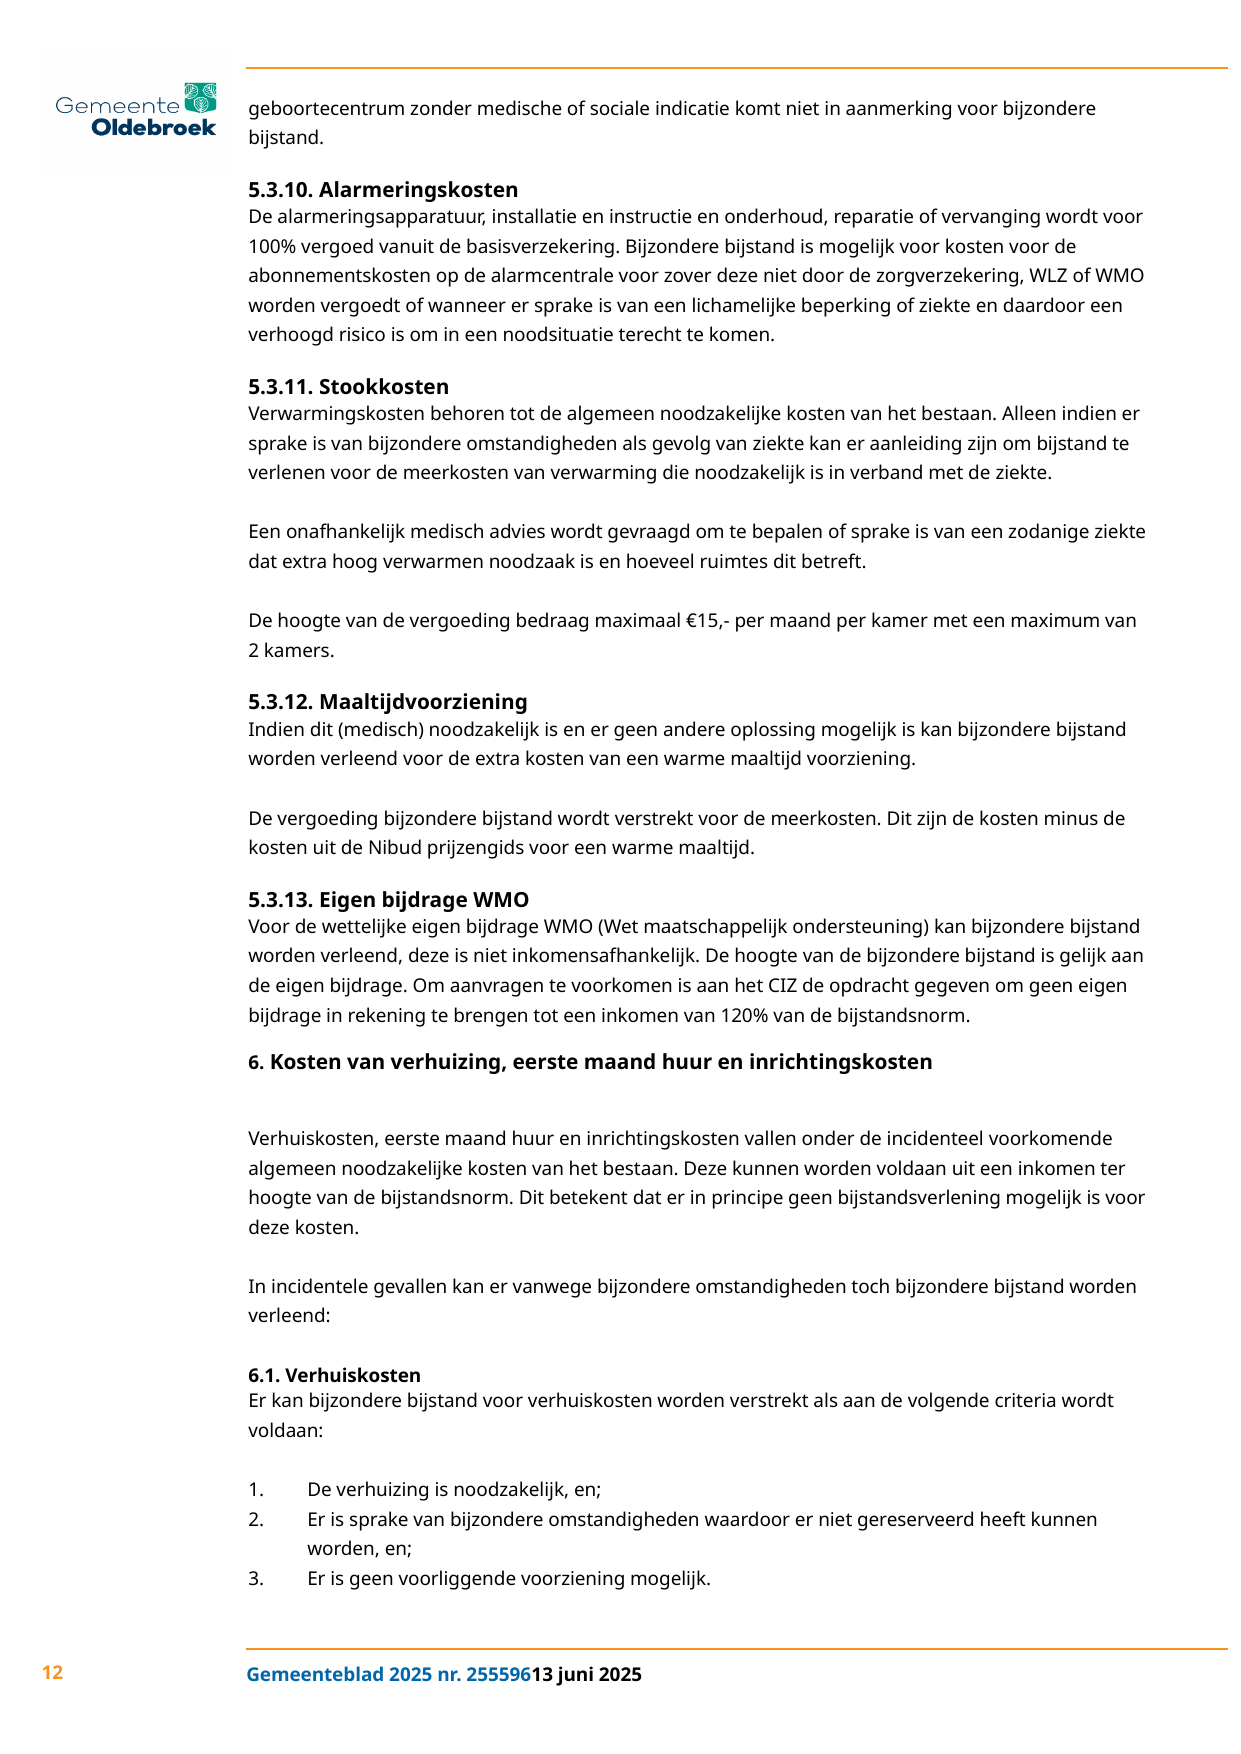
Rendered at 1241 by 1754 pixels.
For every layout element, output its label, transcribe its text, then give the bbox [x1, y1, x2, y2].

text Verhuiskosten, eerste maand huur en inrichtingskosten vallen onder de incidenteel voorkomende algemeen noodzakelijke kosten van het bestaan. Deze kunnen worden voldaan uit een inkomen ter hoogte van de bijstandsnorm. Dit betekent dat er in principe geen bijstandsverlening mogelijk is voor deze kosten. [248, 1125, 1152, 1240]
text De alarmeringsapparatuur, installatie en instructie en onderhoud, reparatie of vervanging wordt voor 100% vergoed vanuit de basisverzekering. Bijzondere bijstand is mogelijk voor kosten voor de abonnementskosten op de alarmcentrale voor zover deze niet door de zorgverzekering, WLZ of WMO worden vergoedt of wanneer er sprake is van een lichamelijke beperking of ziekte en daardoor een verhoogd risico is om in een noodsituatie terecht te komen. [248, 203, 1152, 347]
text 6. Kosten van verhuizing, eerste maand huur en inrichtingskosten [248, 1047, 1152, 1076]
text In incidentele gevallen kan er vanwege bijzondere omstandigheden toch bijzondere bijstand worden verleend: [248, 1273, 1152, 1328]
picture [41, 47, 231, 172]
text Indien dit (medisch) noodzakelijk is en er geen andere oplossing mogelijk is kan bijzondere bijstand worden verleend voor de extra kosten van een warme maaltijd voorziening. [248, 716, 1152, 771]
list De verhuizing is noodzakelijk, en; [248, 1476, 1152, 1502]
text Een onafhankelijk medisch advies wordt gevraagd om te bepalen of sprake is van een zodanige ziekte dat extra hoog verwarmen noodzaak is en hoeveel ruimtes dit betreft. [248, 519, 1152, 574]
text 5.3.12. Maaltijdvoorziening [248, 687, 1152, 716]
text De hoogte van de vergoeding bedraag maximaal €15,- per maand per kamer met een maximum van 2 kamers. [248, 607, 1152, 663]
text 6.1. Verhuiskosten [248, 1362, 1152, 1388]
text Voor de wettelijke eigen bijdrage WMO (Wet maatschappelijk ondersteuning) kan bijzondere bijstand worden verleend, deze is niet inkomensafhankelijk. De hoogte van de bijzondere bijstand is gelijk aan de eigen bijdrage. Om aanvragen te voorkomen is aan het CIZ de opdracht gegeven om geen eigen bijdrage in rekening te brengen tot een inkomen van 120% van de bijstandsnorm. [248, 913, 1152, 1028]
text De vergoeding bijzondere bijstand wordt verstrekt voor de meerkosten. Dit zijn de kosten minus de kosten uit de Nibud prijzengids voor een warme maaltijd. [248, 805, 1152, 860]
text 5.3.10. Alarmeringskosten [248, 175, 1152, 203]
text geboortecentrum zonder medische of sociale indicatie komt niet in aanmerking voor bijzondere bijstand. [248, 95, 1152, 150]
text Verwarmingskosten behoren tot de algemeen noodzakelijke kosten van het bestaan. Alleen indien er sprake is van bijzondere omstandigheden als gevolg van ziekte kan er aanleiding zijn om bijstand te verlenen voor de meerkosten van verwarming die noodzakelijk is in verband met de ziekte. [248, 400, 1152, 485]
list Er is sprake van bijzondere omstandigheden waardoor er niet gereserveerd heeft kunnen worden, en; [248, 1506, 1152, 1561]
text 5.3.13. Eigen bijdrage WMO [248, 885, 1152, 913]
text 5.3.11. Stookkosten [248, 372, 1152, 400]
text Er kan bijzondere bijstand voor verhuiskosten worden verstrekt als aan de volgende criteria wordt voldaan: [248, 1388, 1152, 1443]
list Er is geen voorliggende voorziening mogelijk. [248, 1565, 1152, 1591]
